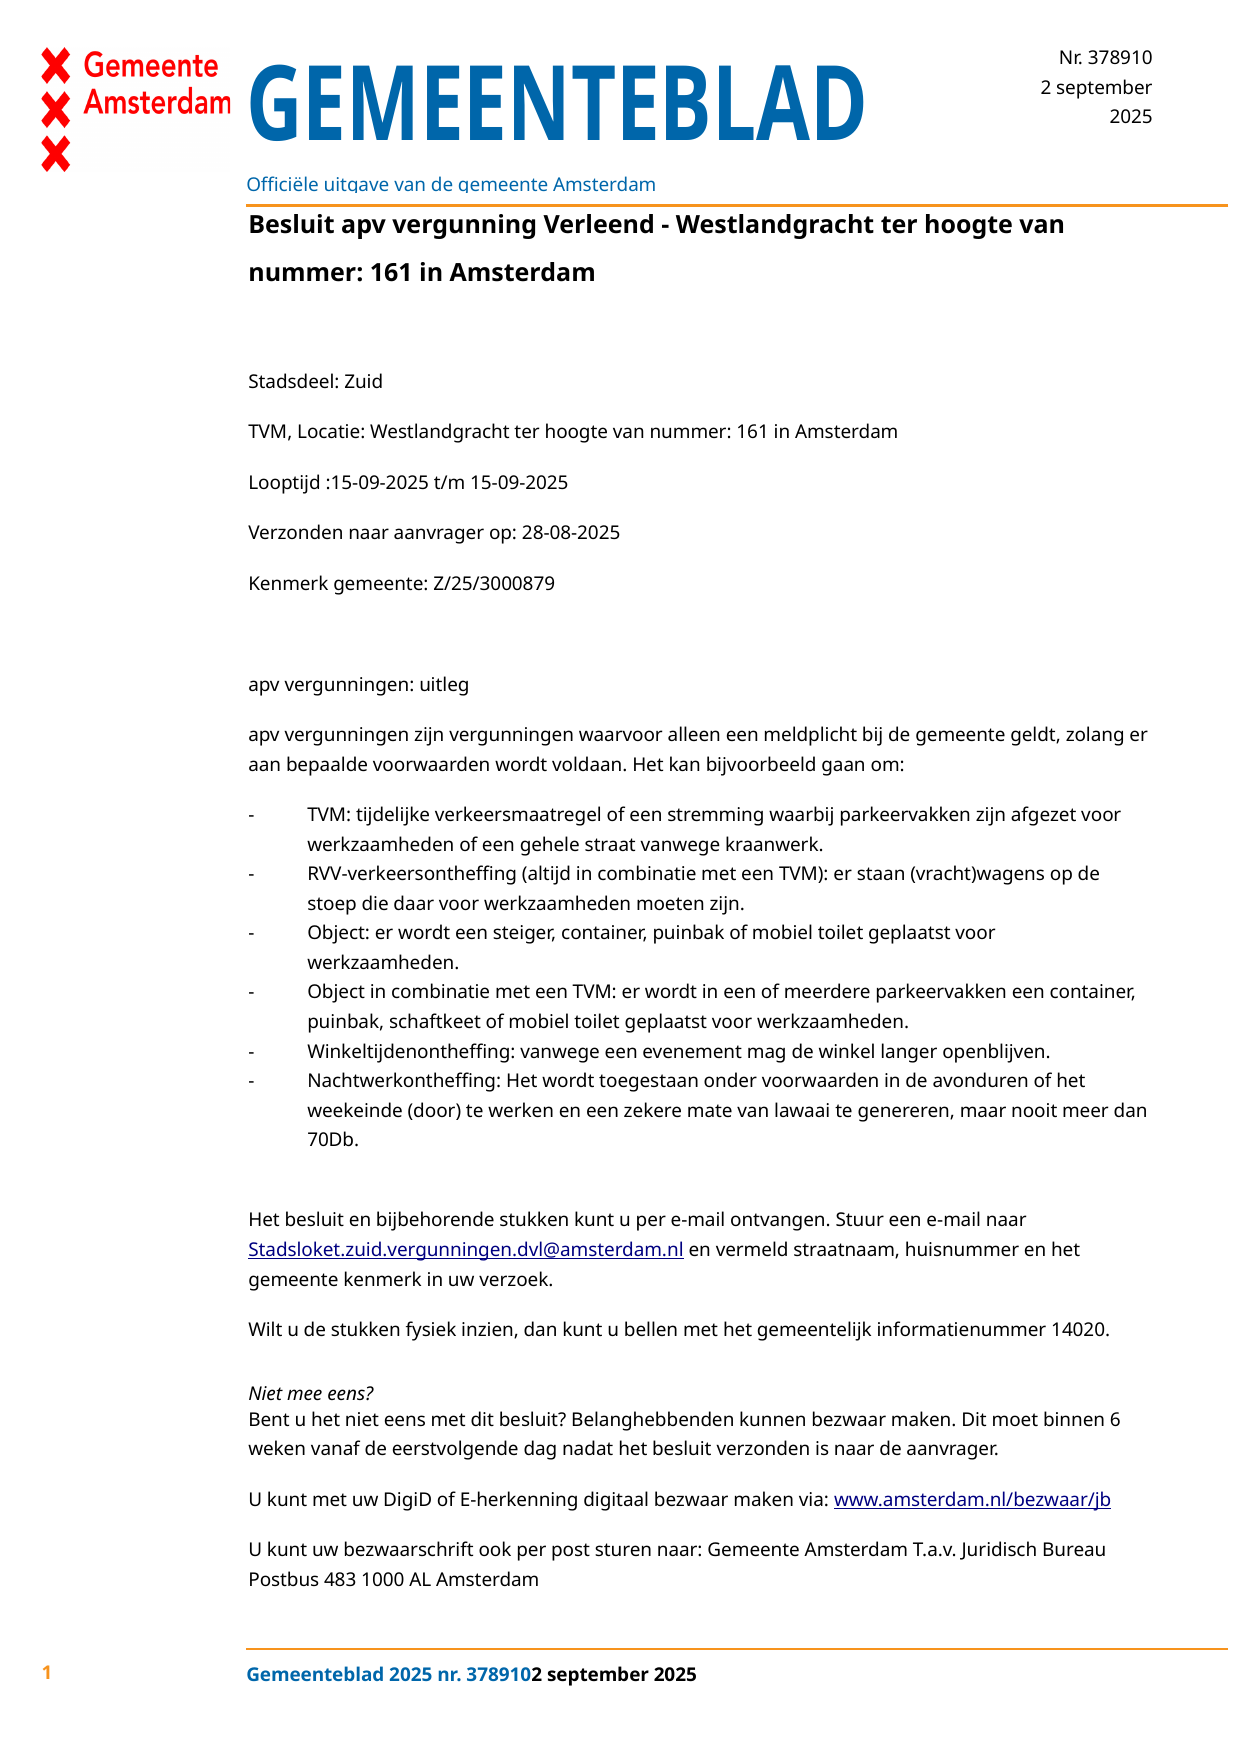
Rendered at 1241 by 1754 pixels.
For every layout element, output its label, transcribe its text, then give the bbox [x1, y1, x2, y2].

text Niet mee eens? [248, 1380, 1152, 1406]
text apv vergunningen zijn vergunningen waarvoor alleen een meldplicht bij de gemeente geldt, zolang er aan bepaalde voorwaarden wordt voldaan. Het kan bijvoorbeeld gaan om: [248, 721, 1152, 777]
picture [41, 47, 231, 172]
list Object: er wordt een steiger, container, puinbak of mobiel toilet geplaatst voor werkzaamheden. [248, 919, 1152, 975]
text U kunt uw bezwaarschrift ook per post sturen naar: Gemeente Amsterdam T.a.v. Juridisch Bureau Postbus 483 1000 AL Amsterdam [248, 1536, 1152, 1592]
text U kunt met uw DigiD of E-herkenning digitaal bezwaar maken via: www.amsterdam.nl/bezwaar/jb [248, 1486, 1152, 1512]
text Besluit apv vergunning Verleend - Westlandgracht ter hoogte van nummer: 161 in Amsterdam [248, 207, 1152, 288]
text Bent u het niet eens met dit besluit? Belanghebbenden kunnen bezwaar maken. Dit moet binnen 6 weken vanaf de eerstvolgende dag nadat het besluit verzonden is naar de aanvrager. [248, 1406, 1152, 1461]
text TVM, Locatie: Westlandgracht ter hoogte van nummer: 161 in Amsterdam [248, 419, 1152, 444]
list TVM: tijdelijke verkeersmaatregel of een stremming waarbij parkeervakken zijn afgezet voor werkzaamheden of een gehele straat vanwege kraanwerk. [248, 801, 1152, 857]
list Winkeltijdenontheffing: vanwege een evenement mag de winkel langer openblijven. [248, 1038, 1152, 1064]
text Wilt u de stukken fysiek inzien, dan kunt u bellen met het gemeentelijk informatienummer 14020. [248, 1316, 1152, 1342]
text apv vergunningen: uitleg [248, 671, 1152, 697]
text Het besluit en bijbehorende stukken kunt u per e-mail ontvangen. Stuur een e-mail naar Stadsloket.zuid.vergunningen.dvl@amsterdam.nl en vermeld straatnaam, huisnummer en het gemeente kenmerk in uw verzoek. [248, 1207, 1152, 1292]
list Nachtwerkontheffing: Het wordt toegestaan onder voorwaarden in de avonduren of het weekeinde (door) te werken en een zekere mate van lawaai te genereren, maar nooit meer dan 70Db. [248, 1067, 1152, 1152]
text Kenmerk gemeente: Z/25/3000879 [248, 570, 1152, 596]
text Verzonden naar aanvrager op: 28-08-2025 [248, 519, 1152, 545]
list RVV-verkeersontheffing (altijd in combinatie met een TVM): er staan (vracht)wagens op de stoep die daar voor werkzaamheden moeten zijn. [248, 860, 1152, 916]
text Looptijd :15-09-2025 t/m 15-09-2025 [248, 469, 1152, 495]
text Stadsdeel: Zuid [248, 368, 1152, 394]
list Object in combinatie met een TVM: er wordt in een of meerdere parkeervakken een container, puinbak, schaftkeet of mobiel toilet geplaatst voor werkzaamheden. [248, 979, 1152, 1034]
